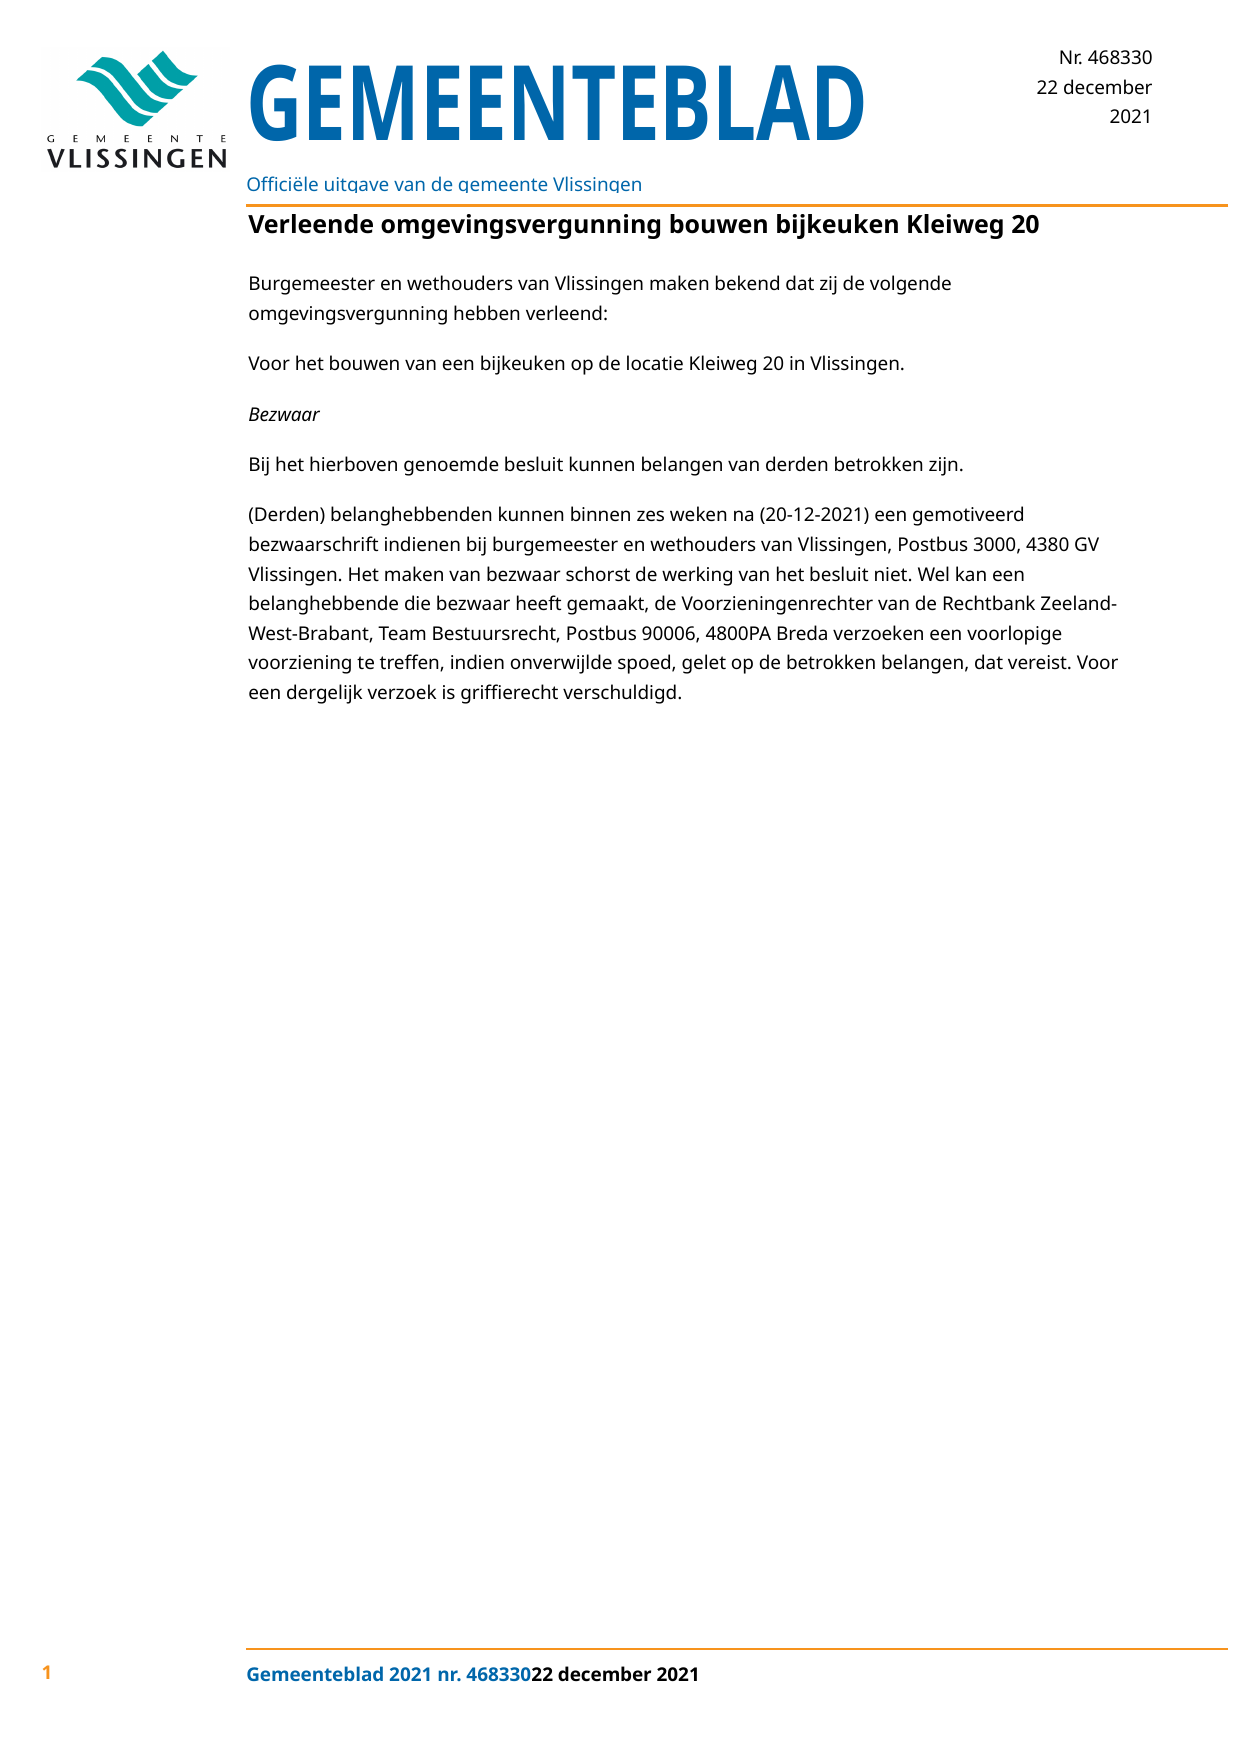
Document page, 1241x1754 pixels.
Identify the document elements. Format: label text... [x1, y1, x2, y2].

text (Derden) belanghebbenden kunnen binnen zes weken na (20-12-2021) een gemotiveerd bezwaarschrift indienen bij burgemeester en wethouders van Vlissingen, Postbus 3000, 4380 GV Vlissingen. Het maken van bezwaar schorst de werking van het besluit niet. Wel kan een belanghebbende die bezwaar heeft gemaakt, de Voorzieningenrechter van de Rechtbank Zeeland-West-Brabant, Team Bestuursrecht, Postbus 90006, 4800PA Breda verzoeken een voorlopige voorziening te treffen, indien onverwijlde spoed, gelet op de betrokken belangen, dat vereist. Voor een dergelijk verzoek is griffierecht verschuldigd. [248, 502, 1152, 705]
picture [41, 47, 231, 172]
text Bij het hierboven genoemde besluit kunnen belangen van derden betrokken zijn. [248, 451, 1152, 477]
text Voor het bouwen van een bijkeuken op de locatie Kleiweg 20 in Vlissingen. [248, 350, 1152, 376]
text Burgemeester en wethouders van Vlissingen maken bekend dat zij de volgende omgevingsvergunning hebben verleend: [248, 270, 1152, 326]
text Verleende omgevingsvergunning bouwen bijkeuken Kleiweg 20 [248, 207, 1152, 241]
text Bezwaar [248, 401, 1152, 426]
